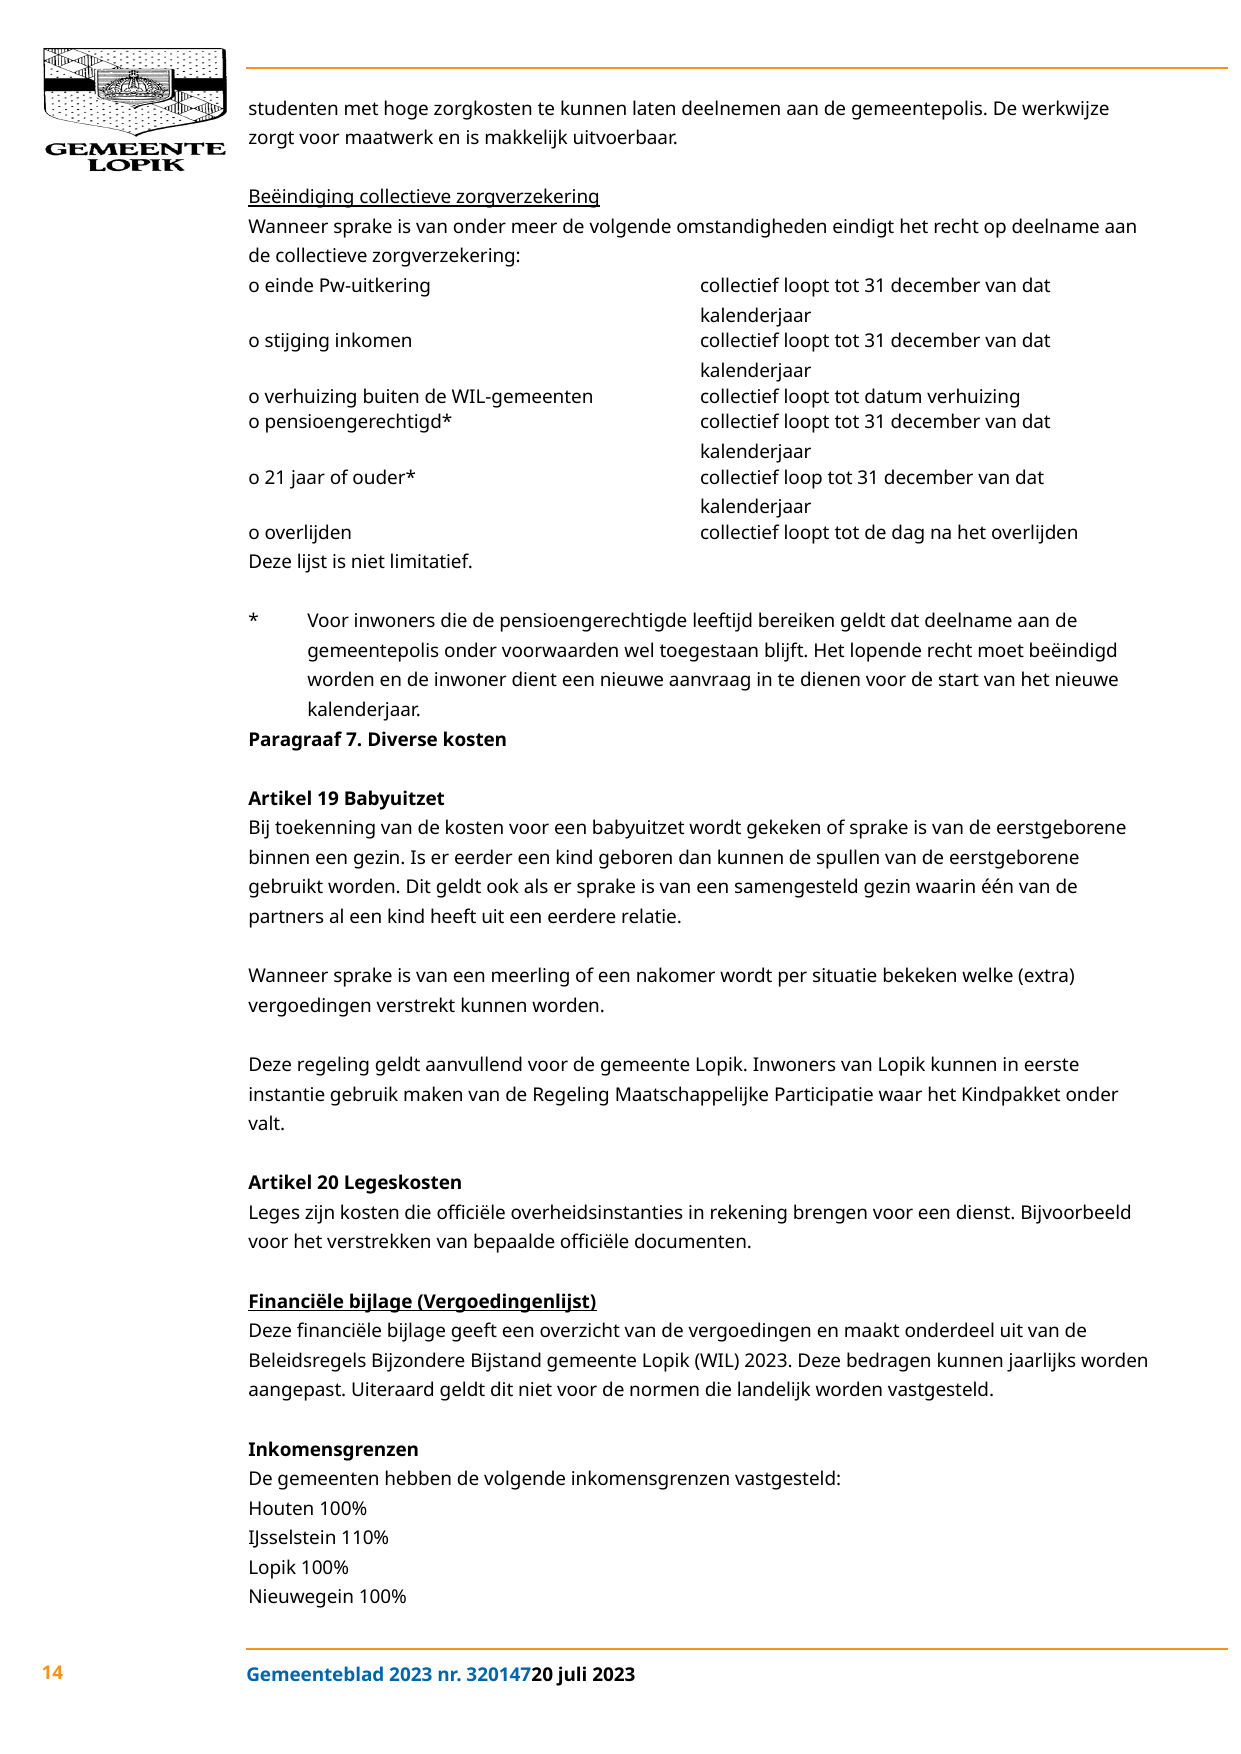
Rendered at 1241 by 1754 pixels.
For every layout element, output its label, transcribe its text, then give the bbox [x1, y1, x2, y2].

text Houten 100% [248, 1495, 1152, 1521]
text Deze regeling geldt aanvullend voor de gemeente Lopik. Inwoners van Lopik kunnen in eerste instantie gebruik maken van de Regeling Maatschappelijke Participatie waar het Kindpakket onder valt. [248, 1051, 1152, 1136]
table_cell o verhuizing buiten de WIL-gemeenten [248, 383, 700, 409]
table_cell collectief loop tot 31 december van dat kalenderjaar [700, 464, 1152, 519]
text studenten met hoge zorgkosten te kunnen laten deelnemen aan de gemeentepolis. De werkwijze zorgt voor maatwerk en is makkelijk uitvoerbaar. [248, 95, 1152, 150]
text Artikel 19 Babyuitzet [248, 785, 1152, 811]
table_header o einde Pw-uitkering [248, 273, 700, 328]
text Leges zijn kosten die officiële overheidsinstanties in rekening brengen voor een dienst. Bijvoorbeeld voor het verstrekken van bepaalde officiële documenten. [248, 1199, 1152, 1254]
text De gemeenten hebben de volgende inkomensgrenzen vastgesteld: [248, 1465, 1152, 1491]
table_cell o stijging inkomen [248, 328, 700, 383]
table_cell o 21 jaar of ouder* [248, 464, 700, 519]
text Deze lijst is niet limitatief. [248, 548, 1152, 574]
table_header collectief loopt tot 31 december van dat kalenderjaar [700, 273, 1152, 328]
text Wanneer sprake is van onder meer de volgende omstandigheden eindigt het recht op deelname aan de collectieve zorgverzekering: [248, 213, 1152, 268]
text Bij toekenning van de kosten voor een babyuitzet wordt gekeken of sprake is van de eerstgeborene binnen een gezin. Is er eerder een kind geboren dan kunnen de spullen van de eerstgeborene gebruikt worden. Dit geldt ook als er sprake is van een samengesteld gezin waarin één van de partners al een kind heeft uit een eerdere relatie. [248, 814, 1152, 929]
picture [41, 47, 231, 172]
table_cell collectief loopt tot datum verhuizing [700, 383, 1152, 409]
text Financiële bijlage (Vergoedingenlijst) [248, 1288, 1152, 1314]
text Paragraaf 7. Diverse kosten [248, 726, 1152, 752]
table_cell collectief loopt tot 31 december van dat kalenderjaar [700, 409, 1152, 464]
text Beëindiging collectieve zorgverzekering [248, 183, 1152, 209]
text IJsselstein 110% [248, 1524, 1152, 1550]
table_cell collectief loopt tot de dag na het overlijden [700, 519, 1152, 545]
table_cell o overlijden [248, 519, 700, 545]
text Lopik 100% [248, 1554, 1152, 1580]
table_cell collectief loopt tot 31 december van dat kalenderjaar [700, 328, 1152, 383]
list Voor inwoners die de pensioengerechtigde leeftijd bereiken geldt dat deelname aan de gemeentepolis onder voorwaarden wel toegestaan blijft. Het lopende recht moet beëindigd worden en de inwoner dient een nieuwe aanvraag in te dienen voor de start van het nieuwe kalenderjaar. [248, 607, 1152, 722]
text Deze financiële bijlage geeft een overzicht van de vergoedingen en maakt onderdeel uit van de Beleidsregels Bijzondere Bijstand gemeente Lopik (WIL) 2023. Deze bedragen kunnen jaarlijks worden aangepast. Uiteraard geldt dit niet voor de normen die landelijk worden vastgesteld. [248, 1317, 1152, 1402]
text Inkomensgrenzen [248, 1436, 1152, 1462]
text Wanneer sprake is van een meerling of een nakomer wordt per situatie bekeken welke (extra) vergoedingen verstrekt kunnen worden. [248, 962, 1152, 1018]
table_cell o pensioengerechtigd* [248, 409, 700, 464]
text Nieuwegein 100% [248, 1584, 1152, 1609]
text Artikel 20 Legeskosten [248, 1169, 1152, 1195]
